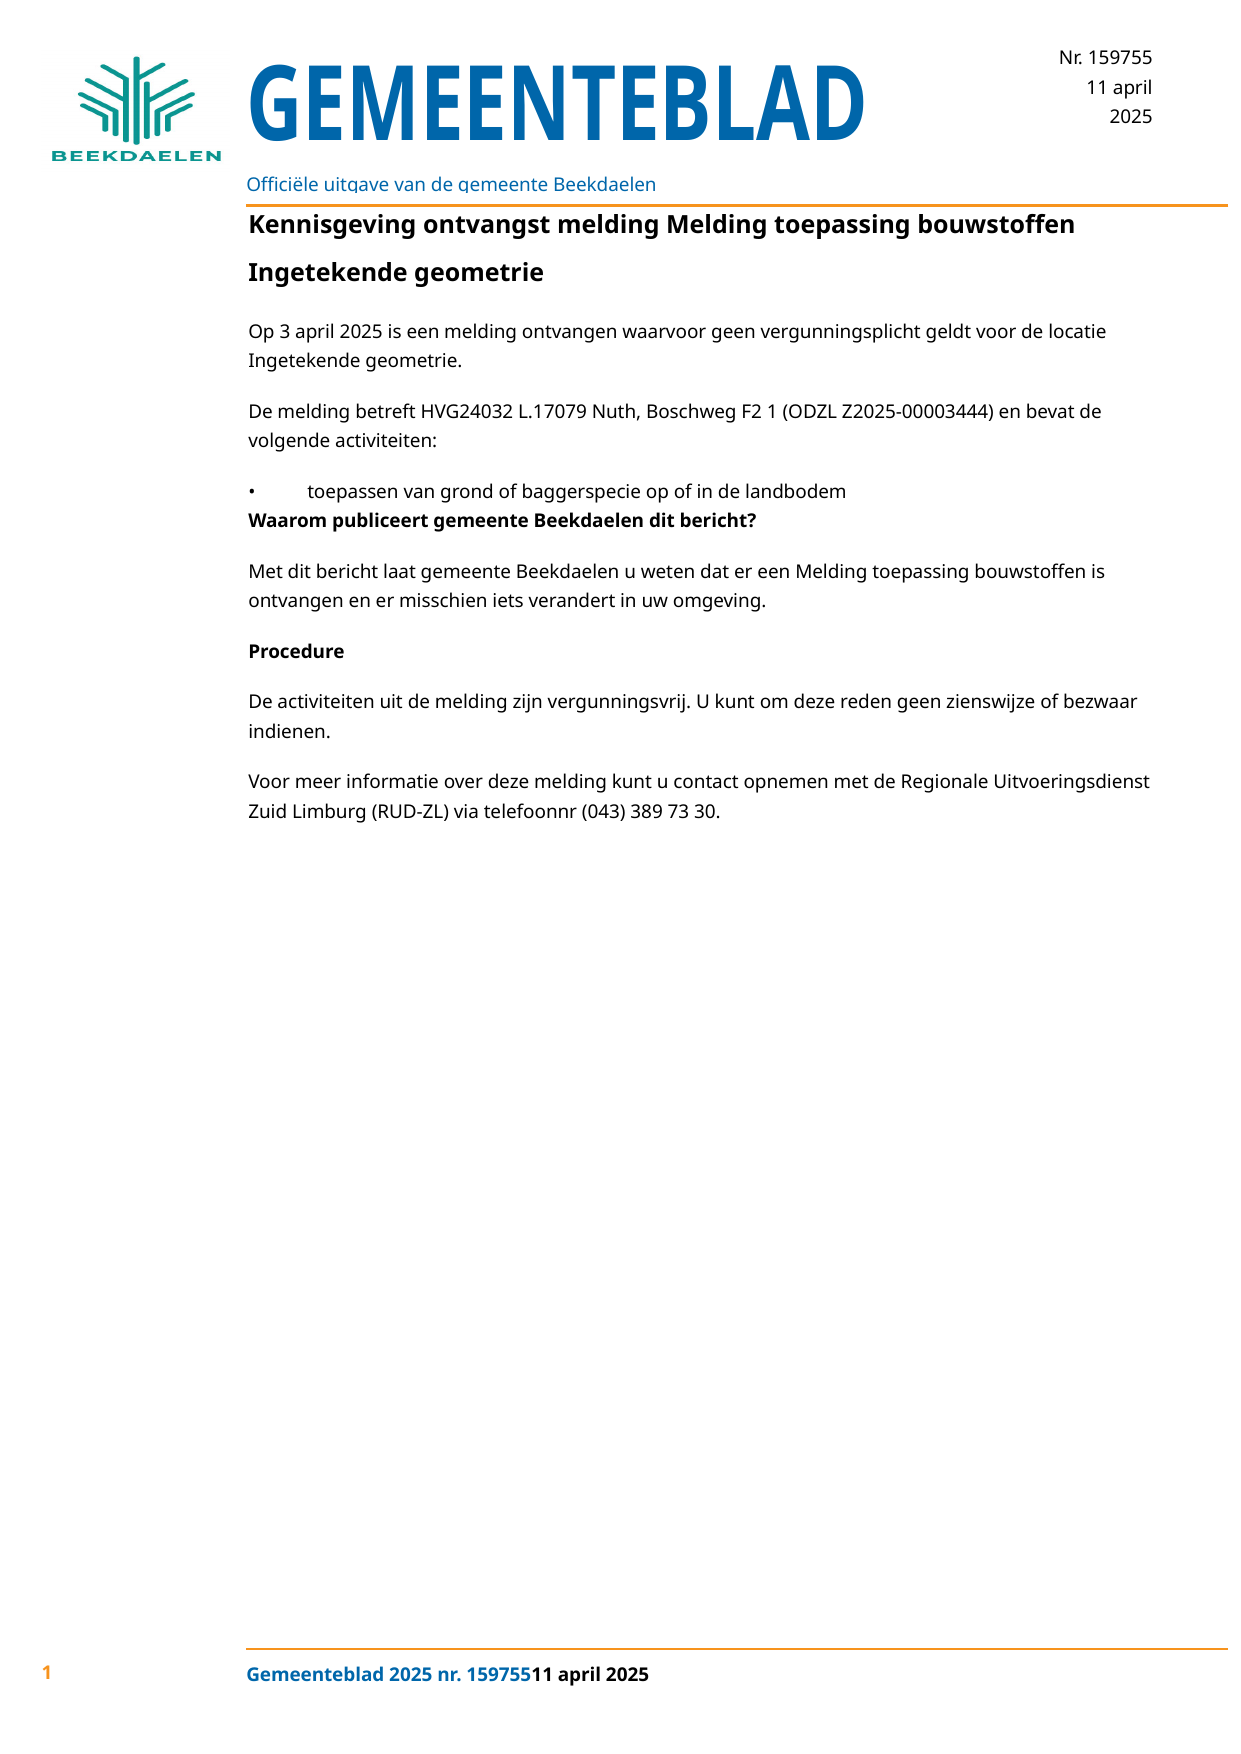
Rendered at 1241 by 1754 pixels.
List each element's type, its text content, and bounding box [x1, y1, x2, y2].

text Op 3 april 2025 is een melding ontvangen waarvoor geen vergunningsplicht geldt voor de locatie Ingetekende geometrie. [248, 318, 1152, 373]
text De activiteiten uit de melding zijn vergunningsvrij. U kunt om deze reden geen zienswijze of bezwaar indienen. [248, 688, 1152, 744]
text Procedure [248, 638, 1152, 664]
text Kennisgeving ontvangst melding Melding toepassing bouwstoffen Ingetekende geometrie [248, 207, 1152, 288]
picture [41, 47, 231, 172]
list toepassen van grond of baggerspecie op of in de landbodem [248, 478, 1152, 504]
text Met dit bericht laat gemeente Beekdaelen u weten dat er een Melding toepassing bouwstoffen is ontvangen en er misschien iets verandert in uw omgeving. [248, 558, 1152, 613]
text Waarom publiceert gemeente Beekdaelen dit bericht? [248, 507, 1152, 533]
text De melding betreft HVG24032 L.17079 Nuth, Boschweg F2 1 (ODZL Z2025-00003444) en bevat de volgende activiteiten: [248, 398, 1152, 453]
text Voor meer informatie over deze melding kunt u contact opnemen met de Regionale Uitvoeringsdienst Zuid Limburg (RUD-ZL) via telefoonnr (043) 389 73 30. [248, 768, 1152, 824]
